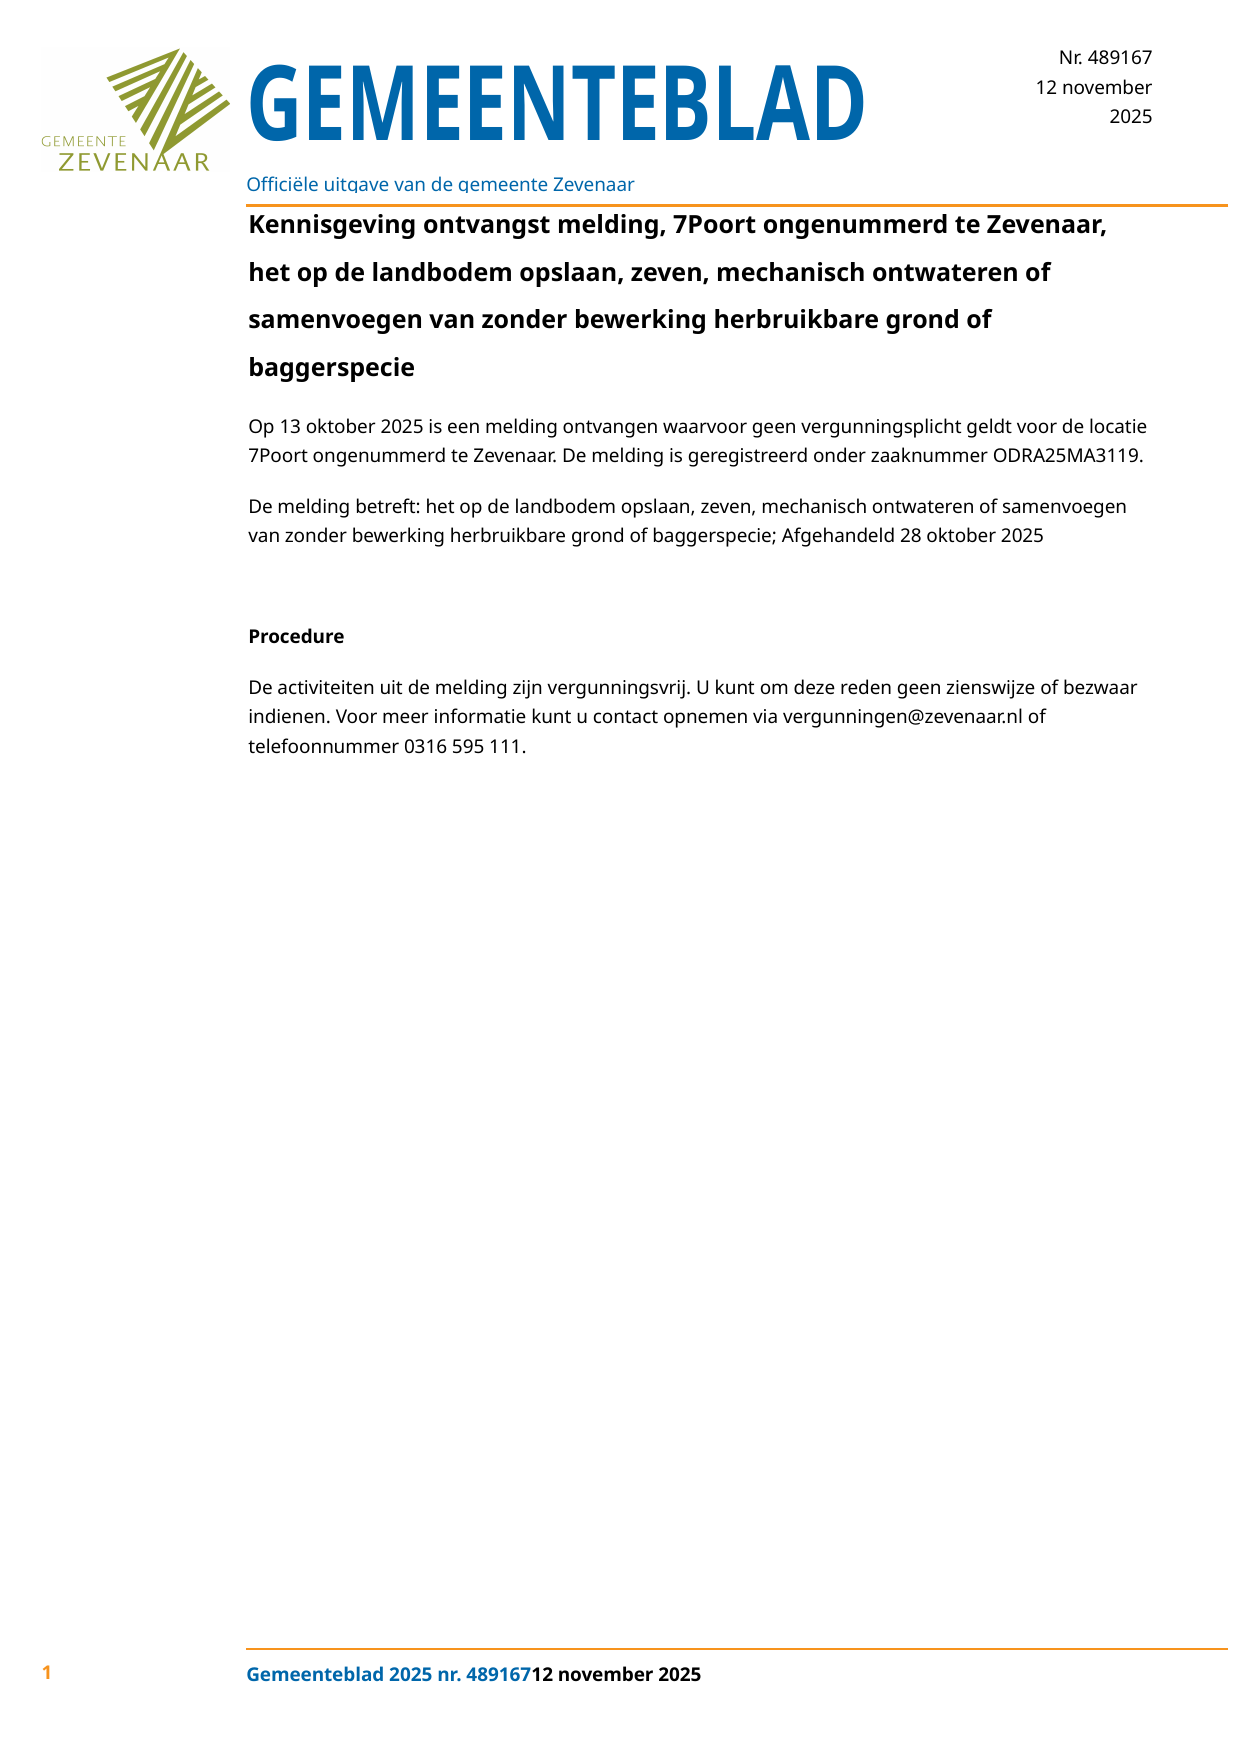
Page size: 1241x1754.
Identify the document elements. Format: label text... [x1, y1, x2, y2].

text Kennisgeving ontvangst melding, 7Poort ongenummerd te Zevenaar, het op de landbodem opslaan, zeven, mechanisch ontwateren of samenvoegen van zonder bewerking herbruikbare grond of baggerspecie [248, 207, 1152, 384]
picture [41, 47, 231, 172]
text Procedure [248, 623, 1152, 649]
text De melding betreft: het op de landbodem opslaan, zeven, mechanisch ontwateren of samenvoegen van zonder bewerking herbruikbare grond of baggerspecie; Afgehandeld 28 oktober 2025 [248, 493, 1152, 548]
text Op 13 oktober 2025 is een melding ontvangen waarvoor geen vergunningsplicht geldt voor de locatie 7Poort ongenummerd te Zevenaar. De melding is geregistreerd onder zaaknummer ODRA25MA3119. [248, 413, 1152, 468]
text De activiteiten uit de melding zijn vergunningsvrij. U kunt om deze reden geen zienswijze of bezwaar indienen. Voor meer informatie kunt u contact opnemen via vergunningen@zevenaar.nl of telefoonnummer 0316 595 111. [248, 674, 1152, 759]
